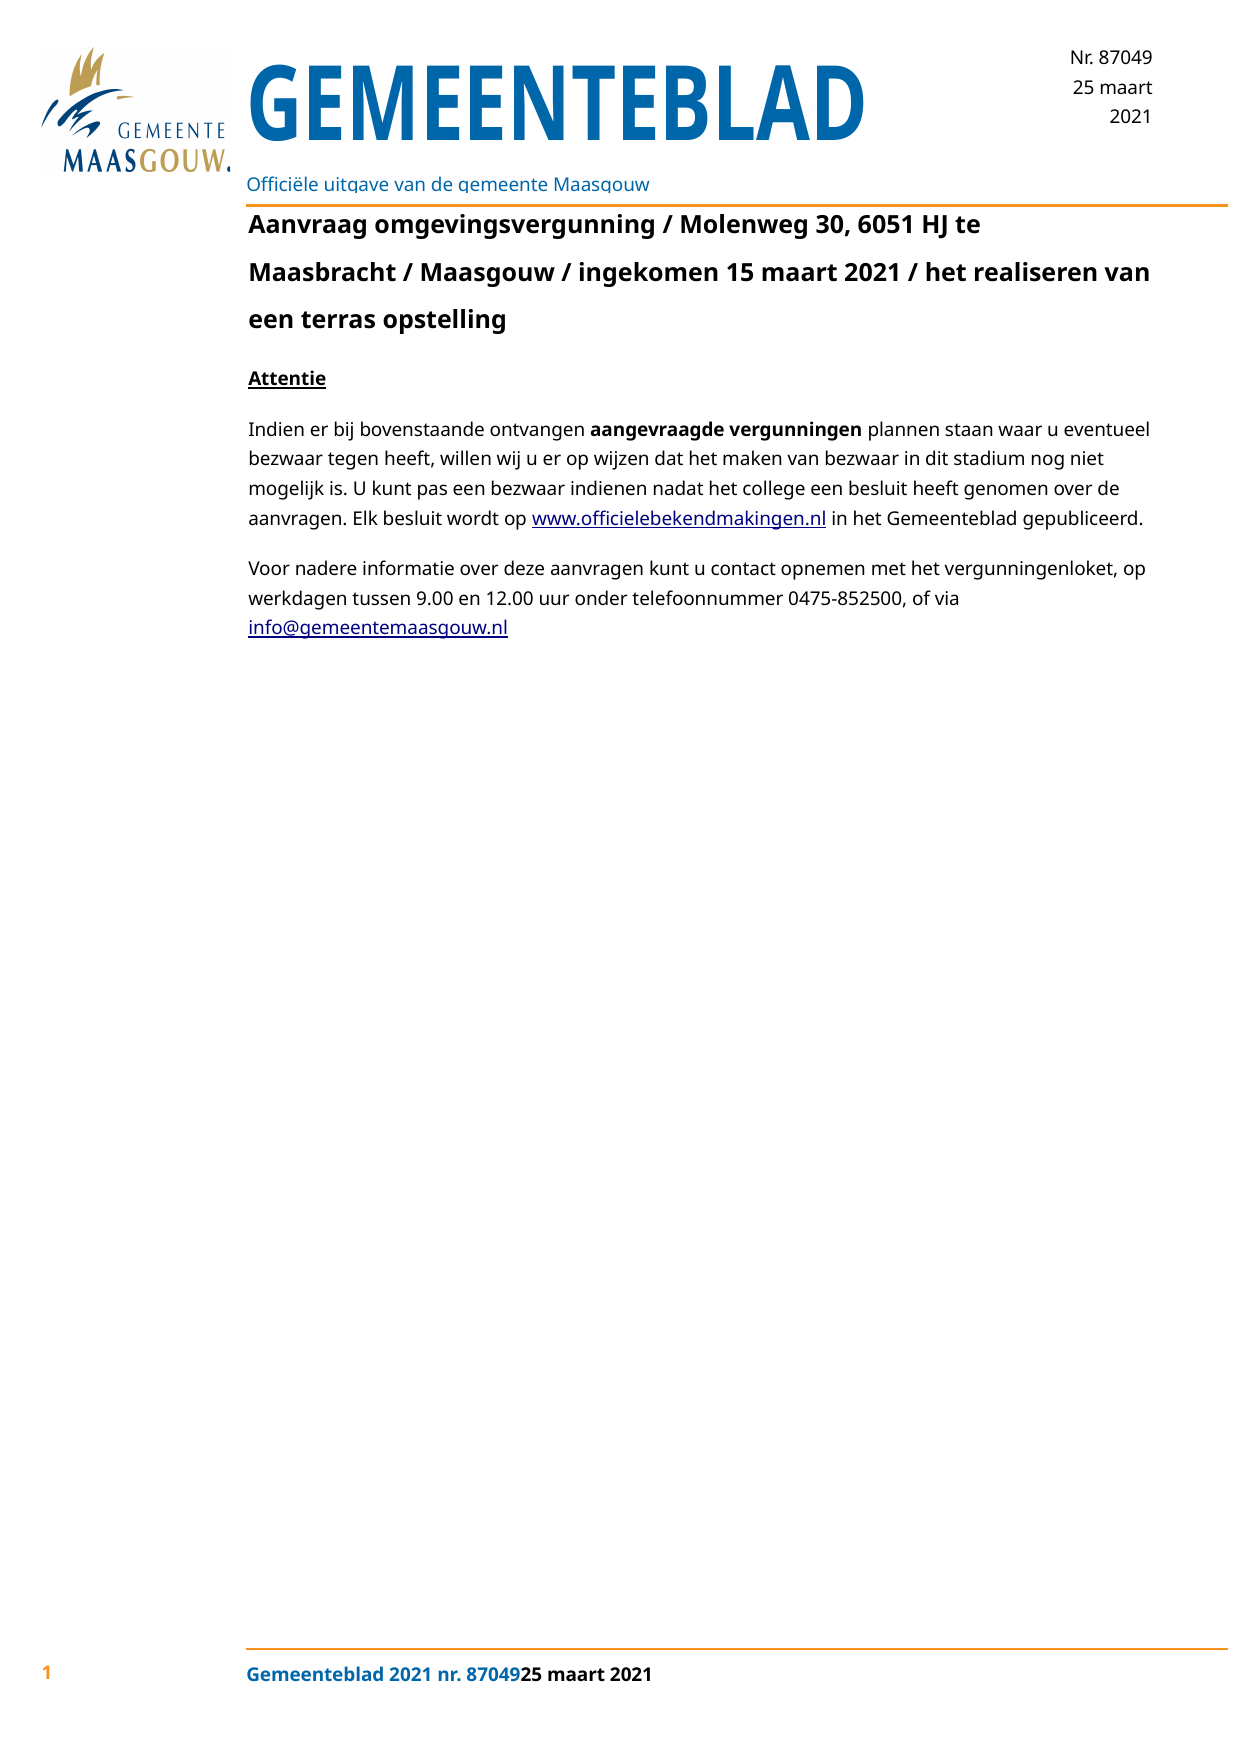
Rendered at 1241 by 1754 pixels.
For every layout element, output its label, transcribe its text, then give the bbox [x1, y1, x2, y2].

text Voor nadere informatie over deze aanvragen kunt u contact opnemen met het vergunningenloket, op werkdagen tussen 9.00 en 12.00 uur onder telefoonnummer 0475-852500, of via info@gemeentemaasgouw.nl [248, 555, 1152, 640]
picture [41, 47, 231, 172]
text Aanvraag omgevingsvergunning / Molenweg 30, 6051 HJ te Maasbracht / Maasgouw / ingekomen 15 maart 2021 / het realiseren van een terras opstelling [248, 207, 1152, 336]
text Indien er bij bovenstaande ontvangen aangevraagde vergunningen plannen staan waar u eventueel bezwaar tegen heeft, willen wij u er op wijzen dat het maken van bezwaar in dit stadium nog niet mogelijk is. U kunt pas een bezwaar indienen nadat het college een besluit heeft genomen over de aanvragen. Elk besluit wordt op www.officielebekendmakingen.nl in het Gemeenteblad gepubliceerd. [248, 416, 1152, 530]
text Attentie [248, 366, 1152, 391]
